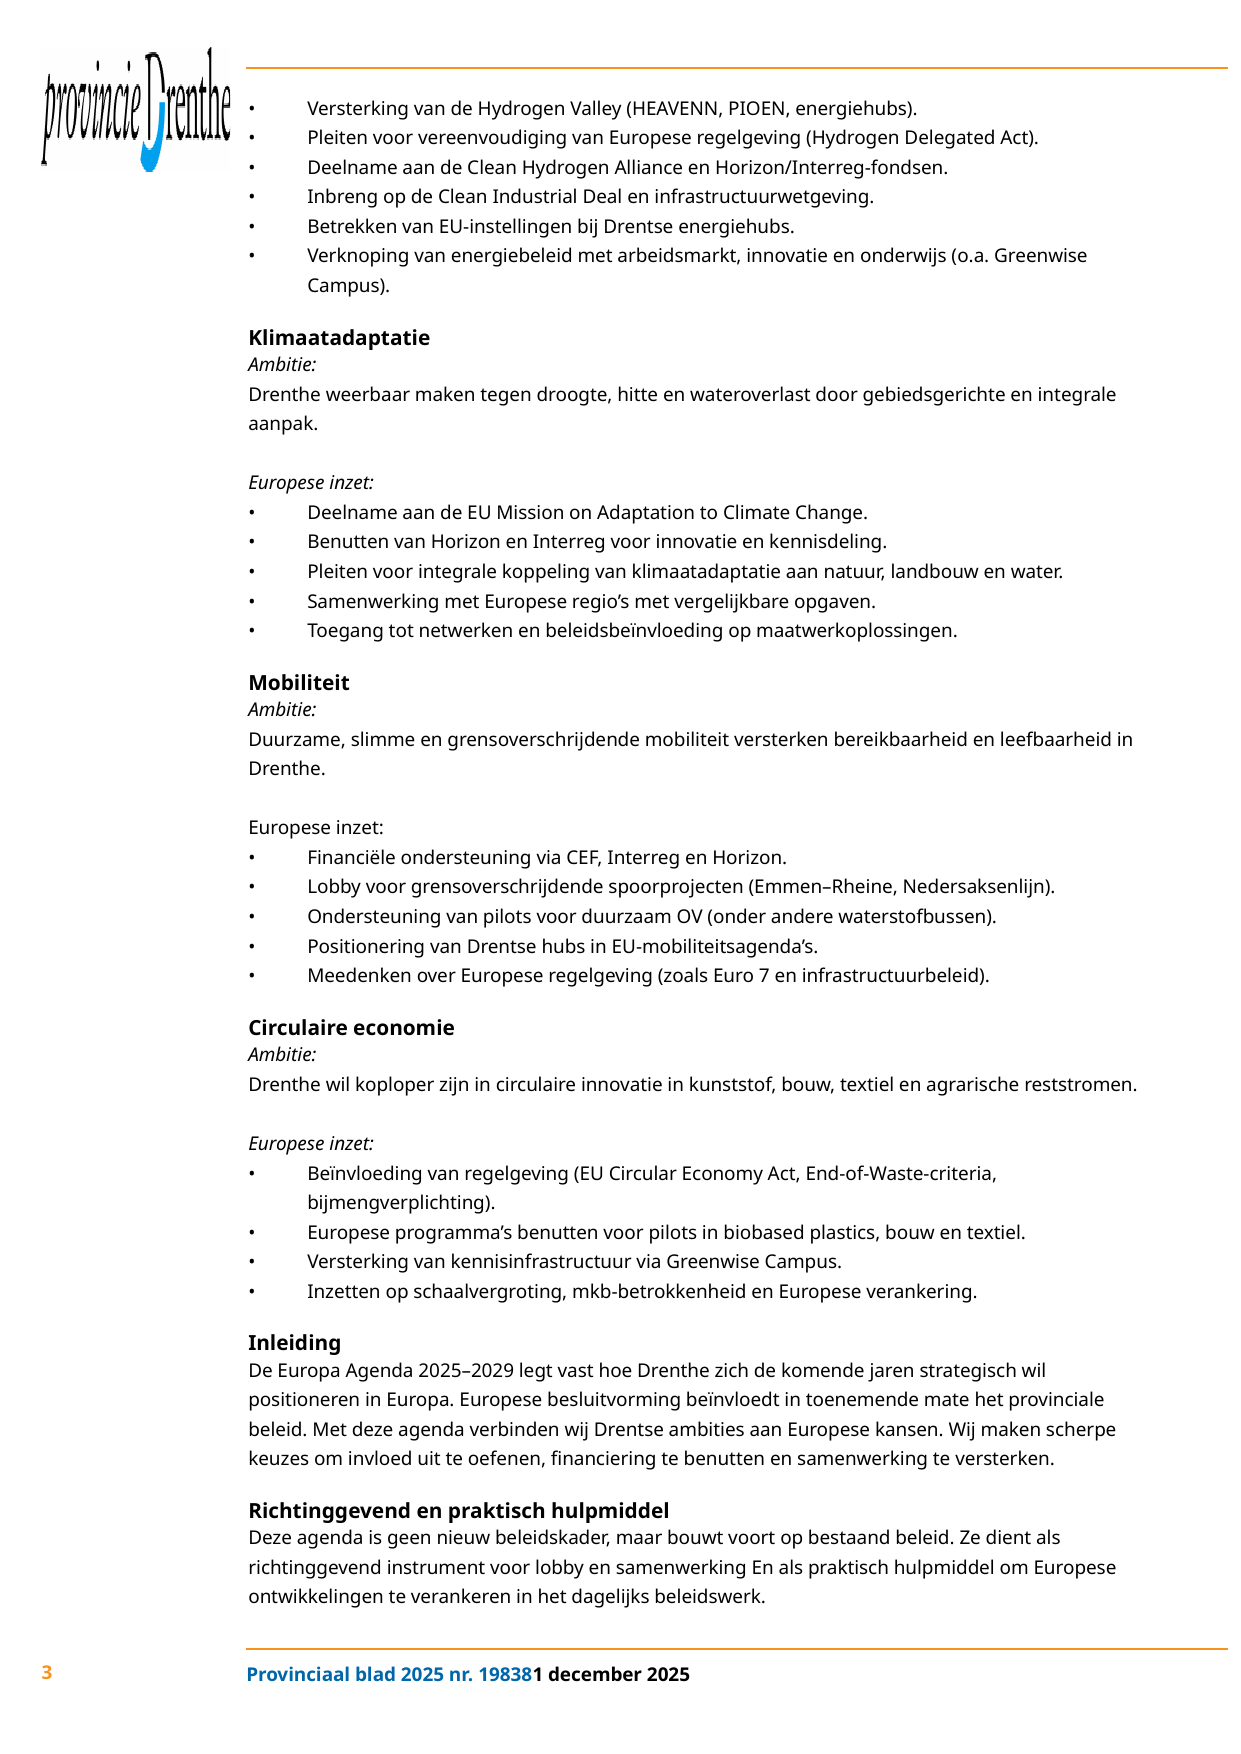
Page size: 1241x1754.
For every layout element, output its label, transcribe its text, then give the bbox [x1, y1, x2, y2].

text Mobiliteit [248, 668, 1152, 696]
text Richtinggevend en praktisch hulpmiddel [248, 1496, 1152, 1524]
list Beïnvloeding van regelgeving (EU Circular Economy Act, End-of-Waste-criteria, bijmengverplichting). [248, 1160, 1152, 1215]
list Deelname aan de Clean Hydrogen Alliance en Horizon/Interreg-fondsen. [248, 154, 1152, 180]
text De Europa Agenda 2025–2029 legt vast hoe Drenthe zich de komende jaren strategisch wil positioneren in Europa. Europese besluitvorming beïnvloedt in toenemende mate het provinciale beleid. Met deze agenda verbinden wij Drentse ambities aan Europese kansen. Wij maken scherpe keuzes om invloed uit te oefenen, financiering te benutten en samenwerking te versterken. [248, 1357, 1152, 1471]
text Inleiding [248, 1328, 1152, 1357]
list Lobby voor grensoverschrijdende spoorprojecten (Emmen–Rheine, Nedersaksenlijn). [248, 874, 1152, 899]
list Verknoping van energiebeleid met arbeidsmarkt, innovatie en onderwijs (o.a. Greenwise Campus). [248, 243, 1152, 298]
list Inbreng op de Clean Industrial Deal en infrastructuurwetgeving. [248, 183, 1152, 209]
text Ambitie: [248, 696, 1152, 722]
text Drenthe wil koploper zijn in circulaire innovatie in kunststof, bouw, textiel en agrarische reststromen. [248, 1071, 1152, 1097]
list Europese programma’s benutten voor pilots in biobased plastics, bouw en textiel. [248, 1219, 1152, 1244]
text Klimaatadaptatie [248, 323, 1152, 351]
list Versterking van kennisinfrastructuur via Greenwise Campus. [248, 1248, 1152, 1274]
text Ambitie: [248, 351, 1152, 377]
text Drenthe weerbaar maken tegen droogte, hitte en wateroverlast door gebiedsgerichte en integrale aanpak. [248, 381, 1152, 436]
list Benutten van Horizon en Interreg voor innovatie en kennisdeling. [248, 529, 1152, 554]
list Betrekken van EU-instellingen bij Drentse energiehubs. [248, 213, 1152, 239]
text Circulaire economie [248, 1013, 1152, 1041]
text Deze agenda is geen nieuw beleidskader, maar bouwt voort op bestaand beleid. Ze dient als richtinggevend instrument voor lobby en samenwerking En als praktisch hulpmiddel om Europese ontwikkelingen te verankeren in het dagelijks beleidswerk. [248, 1524, 1152, 1609]
list Samenwerking met Europese regio’s met vergelijkbare opgaven. [248, 588, 1152, 613]
text Europese inzet: [248, 1130, 1152, 1156]
list Versterking van de Hydrogen Valley (HEAVENN, PIOEN, energiehubs). [248, 95, 1152, 121]
list Financiële ondersteuning via CEF, Interreg en Horizon. [248, 844, 1152, 870]
list Pleiten voor vereenvoudiging van Europese regelgeving (Hydrogen Delegated Act). [248, 124, 1152, 150]
text Duurzame, slimme en grensoverschrijdende mobiliteit versterken bereikbaarheid en leefbaarheid in Drenthe. [248, 726, 1152, 781]
list Meedenken over Europese regelgeving (zoals Euro 7 en infrastructuurbeleid). [248, 962, 1152, 988]
text Ambitie: [248, 1041, 1152, 1067]
list Pleiten voor integrale koppeling van klimaatadaptatie aan natuur, landbouw en water. [248, 558, 1152, 584]
list Toegang tot netwerken en beleidsbeïnvloeding op maatwerkoplossingen. [248, 617, 1152, 643]
text Europese inzet: [248, 469, 1152, 495]
list Inzetten op schaalvergroting, mkb-betrokkenheid en Europese verankering. [248, 1278, 1152, 1304]
list Deelname aan de EU Mission on Adaptation to Climate Change. [248, 499, 1152, 525]
text Europese inzet: [248, 814, 1152, 840]
list Ondersteuning van pilots voor duurzaam OV (onder andere waterstofbussen). [248, 903, 1152, 929]
list Positionering van Drentse hubs in EU-mobiliteitsagenda’s. [248, 933, 1152, 959]
picture [41, 47, 231, 172]
